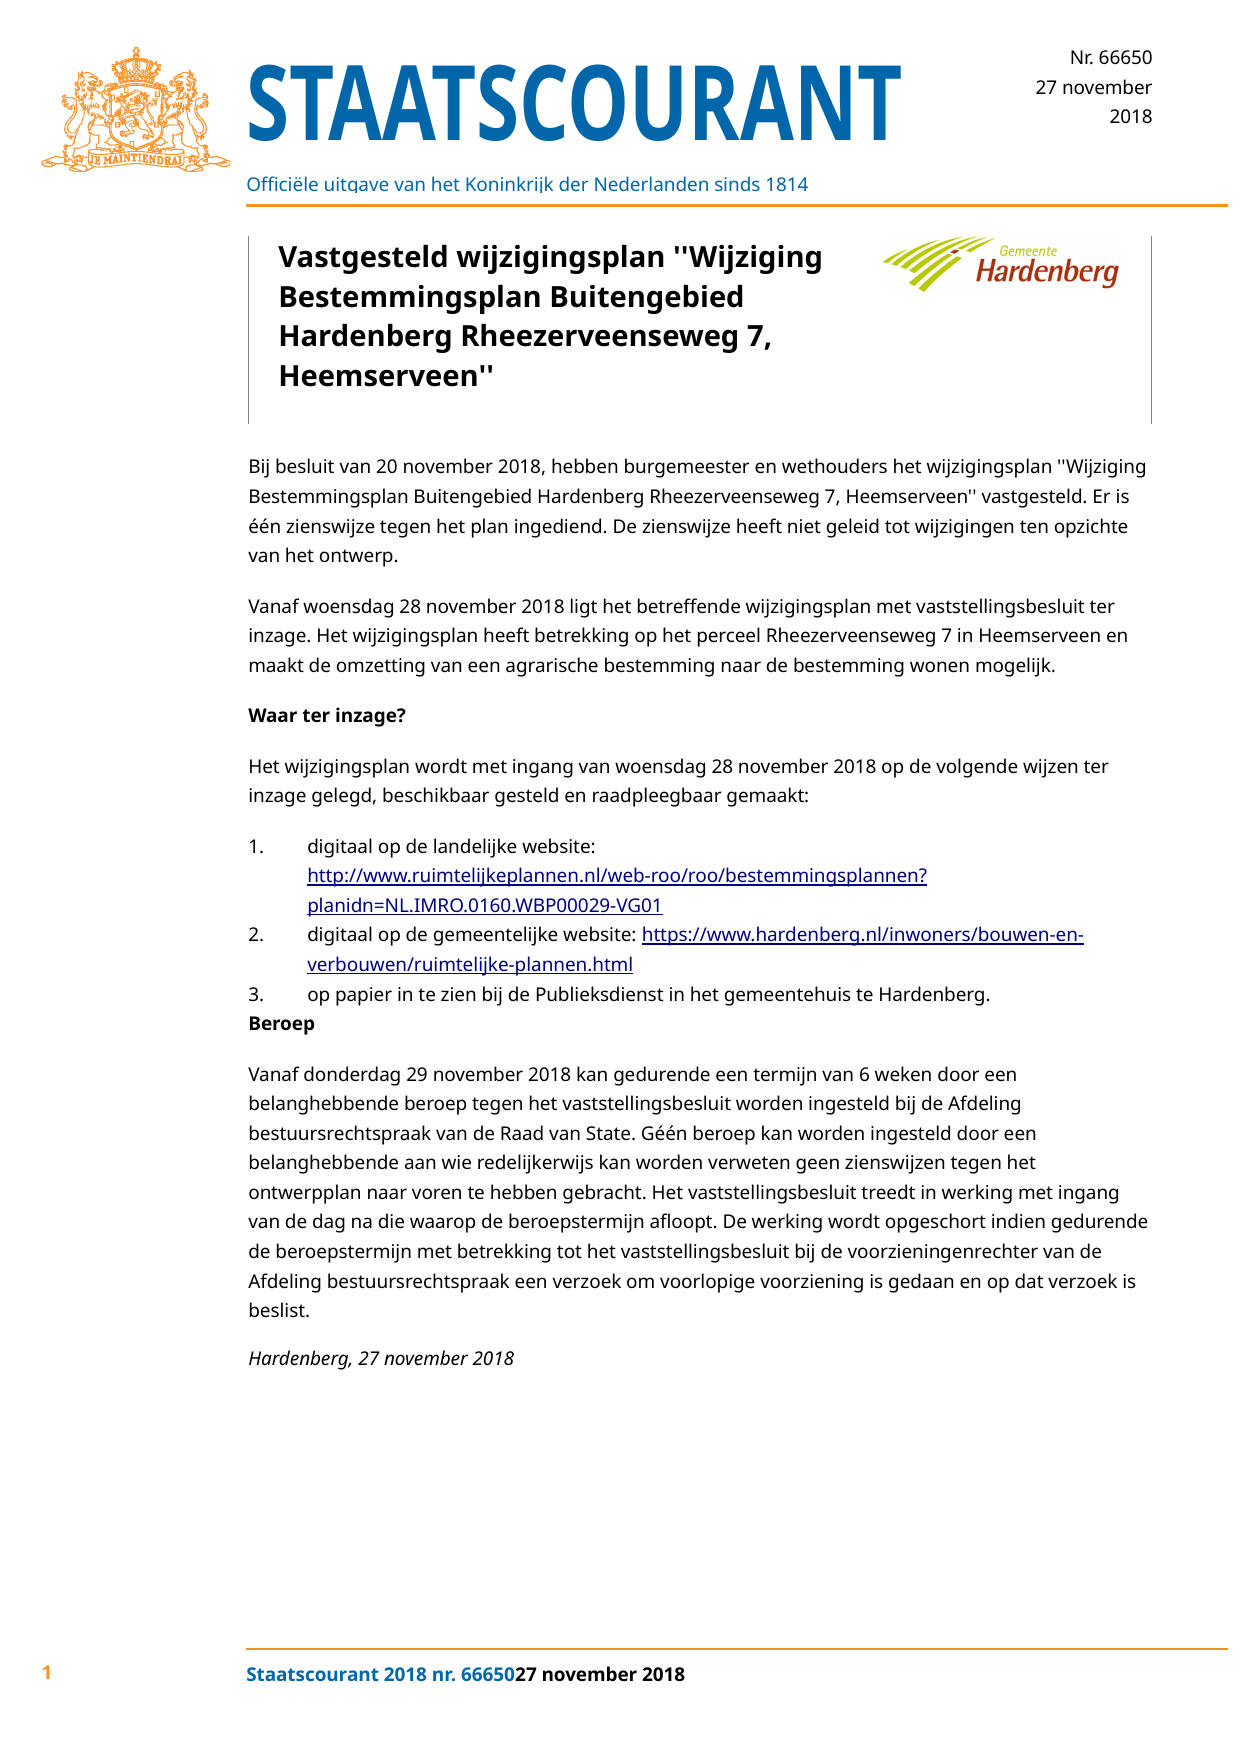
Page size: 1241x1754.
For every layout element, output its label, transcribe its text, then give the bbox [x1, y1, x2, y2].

text Vanaf woensdag 28 november 2018 ligt het betreffende wijzigingsplan met vaststellingsbesluit ter inzage. Het wijzigingsplan heeft betrekking op het perceel Rheezerveenseweg 7 in Heemserveen en maakt de omzetting van een agrarische bestemming naar de bestemming wonen mogelijk. [248, 593, 1152, 678]
list op papier in te zien bij de Publieksdienst in het gemeentehuis te Hardenberg. [248, 981, 1152, 1006]
picture [882, 236, 1119, 292]
text Waar ter inzage? [248, 702, 1152, 728]
picture [41, 47, 231, 172]
text Vanaf donderdag 29 november 2018 kan gedurende een termijn van 6 weken door een belanghebbende beroep tegen het vaststellingsbesluit worden ingesteld bij de Afdeling bestuursrechtspraak van de Raad van State. Géén beroep kan worden ingesteld door een belanghebbende aan wie redelijkerwijs kan worden verweten geen zienswijzen tegen het ontwerpplan naar voren te hebben gebracht. Het vaststellingsbesluit treedt in werking met ingang van de dag na die waarop de beroepstermijn afloopt. De werking wordt opgeschort indien gedurende de beroepstermijn met betrekking tot het vaststellingsbesluit bij de voorzieningenrechter van de Afdeling bestuursrechtspraak een verzoek om voorlopige voorziening is gedaan en op dat verzoek is beslist. [248, 1061, 1152, 1323]
text Beroep [248, 1010, 1152, 1036]
list digitaal op de landelijke website: http://www.ruimtelijkeplannen.nl/web-roo/roo/bestemmingsplannen?planidn=NL.IMRO.0160.WBP00029-VG01 [248, 833, 1152, 918]
text Het wijzigingsplan wordt met ingang van woensdag 28 november 2018 op de volgende wijzen ter inzage gelegd, beschikbaar gesteld en raadpleegbaar gemaakt: [248, 753, 1152, 808]
table_header Vastgesteld wijzigingsplan ''Wijziging Bestemmingsplan Buitengebied Hardenberg Rheezerveenseweg 7, Heemserveen'' [249, 236, 850, 424]
text Hardenberg, 27 november 2018 [248, 1345, 1152, 1371]
text Bij besluit van 20 november 2018, hebben burgemeester en wethouders het wijzigingsplan ''Wijziging Bestemmingsplan Buitengebied Hardenberg Rheezerveenseweg 7, Heemserveen'' vastgesteld. Er is één zienswijze tegen het plan ingediend. De zienswijze heeft niet geleid tot wijzigingen ten opzichte van het ontwerp. [248, 454, 1152, 568]
table_header [850, 236, 1151, 424]
list digitaal op de gemeentelijke website: https://www.hardenberg.nl/inwoners/bouwen-en-verbouwen/ruimtelijke-plannen.html [248, 922, 1152, 977]
